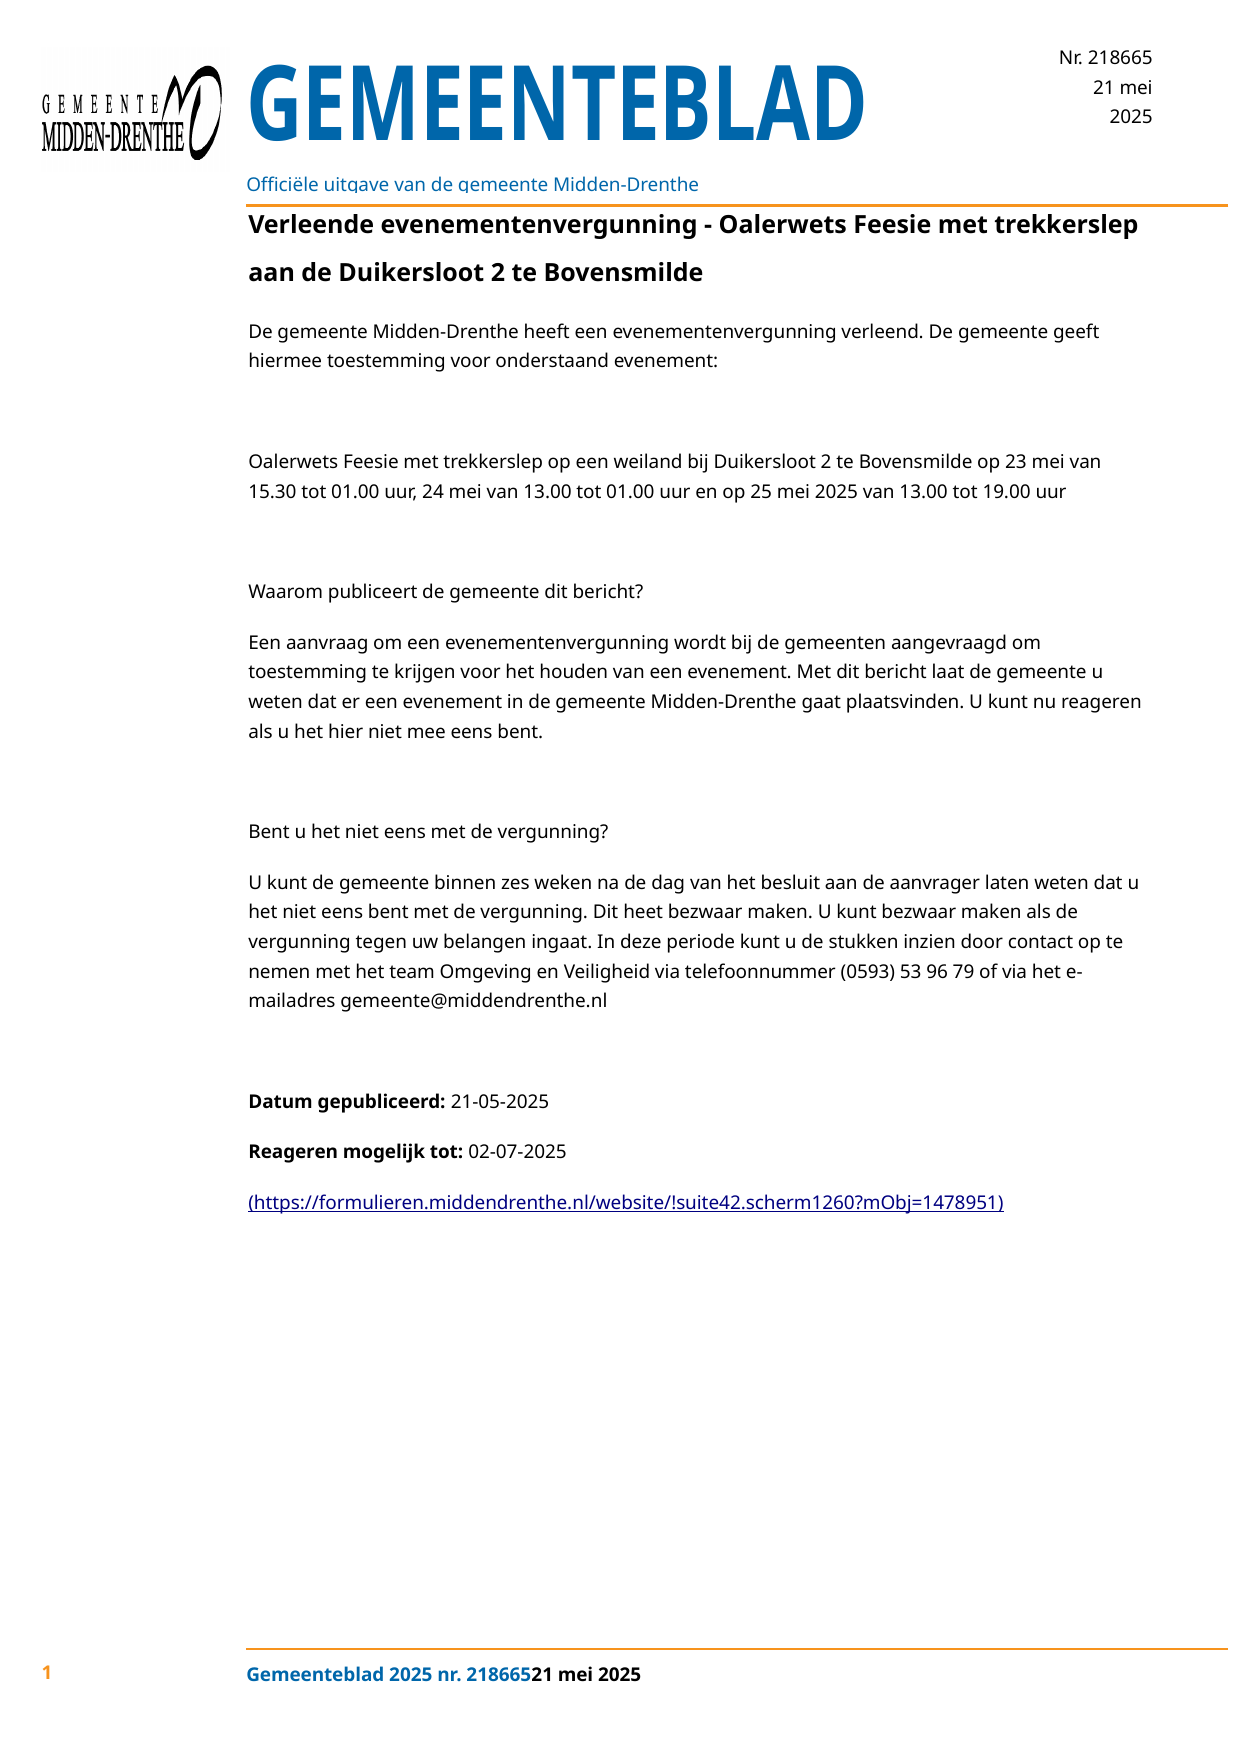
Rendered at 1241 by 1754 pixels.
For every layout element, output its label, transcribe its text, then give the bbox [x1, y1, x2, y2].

text U kunt de gemeente binnen zes weken na de dag van het besluit aan de aanvrager laten weten dat u het niet eens bent met de vergunning. Dit heet bezwaar maken. U kunt bezwaar maken als de vergunning tegen uw belangen ingaat. In deze periode kunt u de stukken inzien door contact op te nemen met het team Omgeving en Veiligheid via telefoonnummer (0593) 53 96 79 of via het e-mailadres gemeente@middendrenthe.nl [248, 869, 1152, 1013]
text Datum gepubliceerd: 21-05-2025 [248, 1088, 1152, 1114]
text De gemeente Midden-Drenthe heeft een evenementenvergunning verleend. De gemeente geeft hiermee toestemming voor onderstaand evenement: [248, 318, 1152, 373]
picture [41, 47, 231, 172]
text Reageren mogelijk tot: 02-07-2025 [248, 1139, 1152, 1164]
text Waarom publiceert de gemeente dit bericht? [248, 579, 1152, 604]
text Oalerwets Feesie met trekkerslep op een weiland bij Duikersloot 2 te Bovensmilde op 23 mei van 15.30 tot 01.00 uur, 24 mei van 13.00 tot 01.00 uur en op 25 mei 2025 van 13.00 tot 19.00 uur [248, 448, 1152, 504]
text Bent u het niet eens met de vergunning? [248, 819, 1152, 844]
text Verleende evenementenvergunning - Oalerwets Feesie met trekkerslep aan de Duikersloot 2 te Bovensmilde [248, 207, 1152, 288]
text Een aanvraag om een evenementenvergunning wordt bij de gemeenten aangevraagd om toestemming te krijgen voor het houden van een evenement. Met dit bericht laat de gemeente u weten dat er een evenement in de gemeente Midden-Drenthe gaat plaatsvinden. U kunt nu reageren als u het hier niet mee eens bent. [248, 629, 1152, 744]
text (https://formulieren.middendrenthe.nl/website/!suite42.scherm1260?mObj=1478951) [248, 1189, 1152, 1215]
